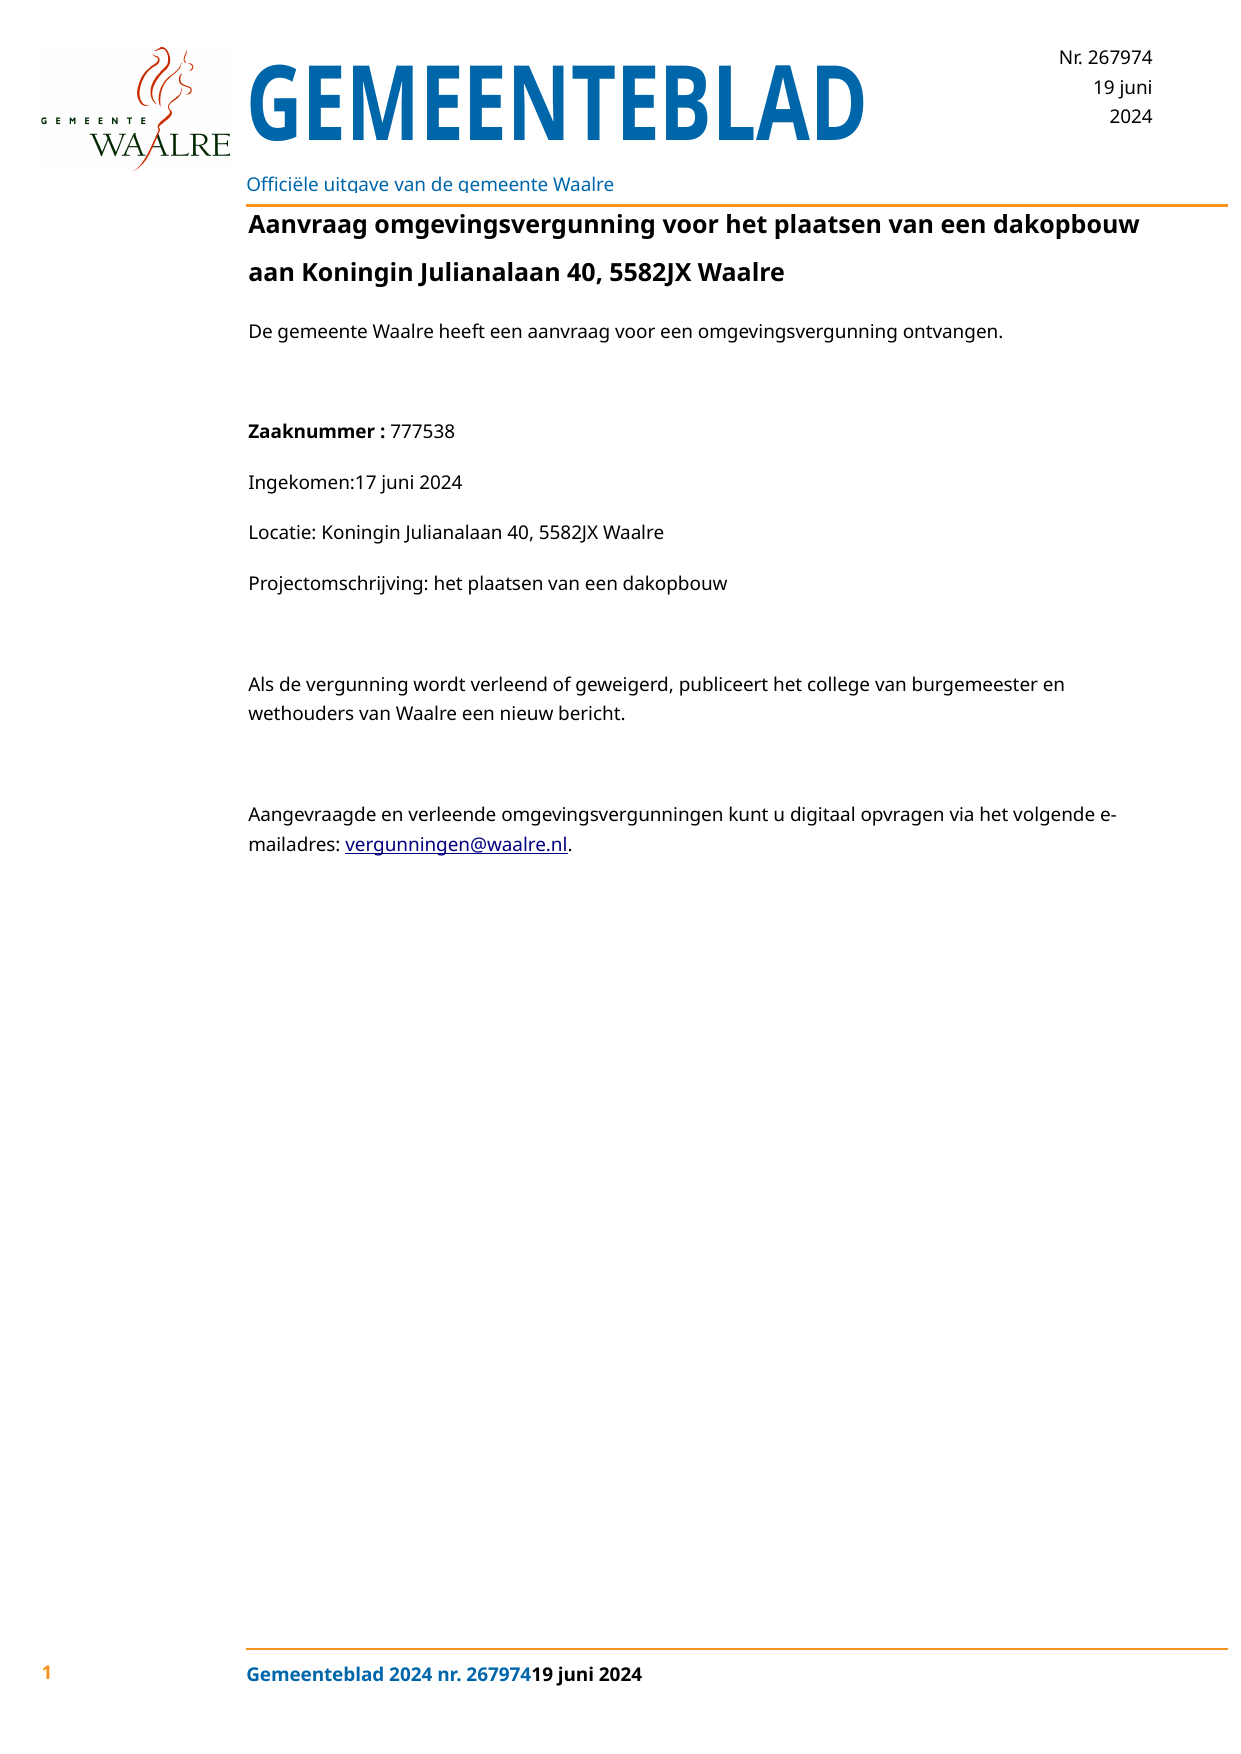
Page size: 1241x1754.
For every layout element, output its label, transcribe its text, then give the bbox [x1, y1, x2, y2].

picture [41, 47, 231, 172]
text Locatie: Koningin Julianalaan 40, 5582JX Waalre [248, 519, 1152, 545]
text Projectomschrijving: het plaatsen van een dakopbouw [248, 570, 1152, 596]
text Als de vergunning wordt verleend of geweigerd, publiceert het college van burgemeester en wethouders van Waalre een nieuw bericht. [248, 671, 1152, 726]
text Zaaknummer : 777538 [248, 419, 1152, 444]
text Ingekomen:17 juni 2024 [248, 469, 1152, 495]
text Aangevraagde en verleende omgevingsvergunningen kunt u digitaal opvragen via het volgende e-mailadres: vergunningen@waalre.nl. [248, 801, 1152, 857]
text Aanvraag omgevingsvergunning voor het plaatsen van een dakopbouw aan Koningin Julianalaan 40, 5582JX Waalre [248, 207, 1152, 288]
text De gemeente Waalre heeft een aanvraag voor een omgevingsvergunning ontvangen. [248, 318, 1152, 344]
